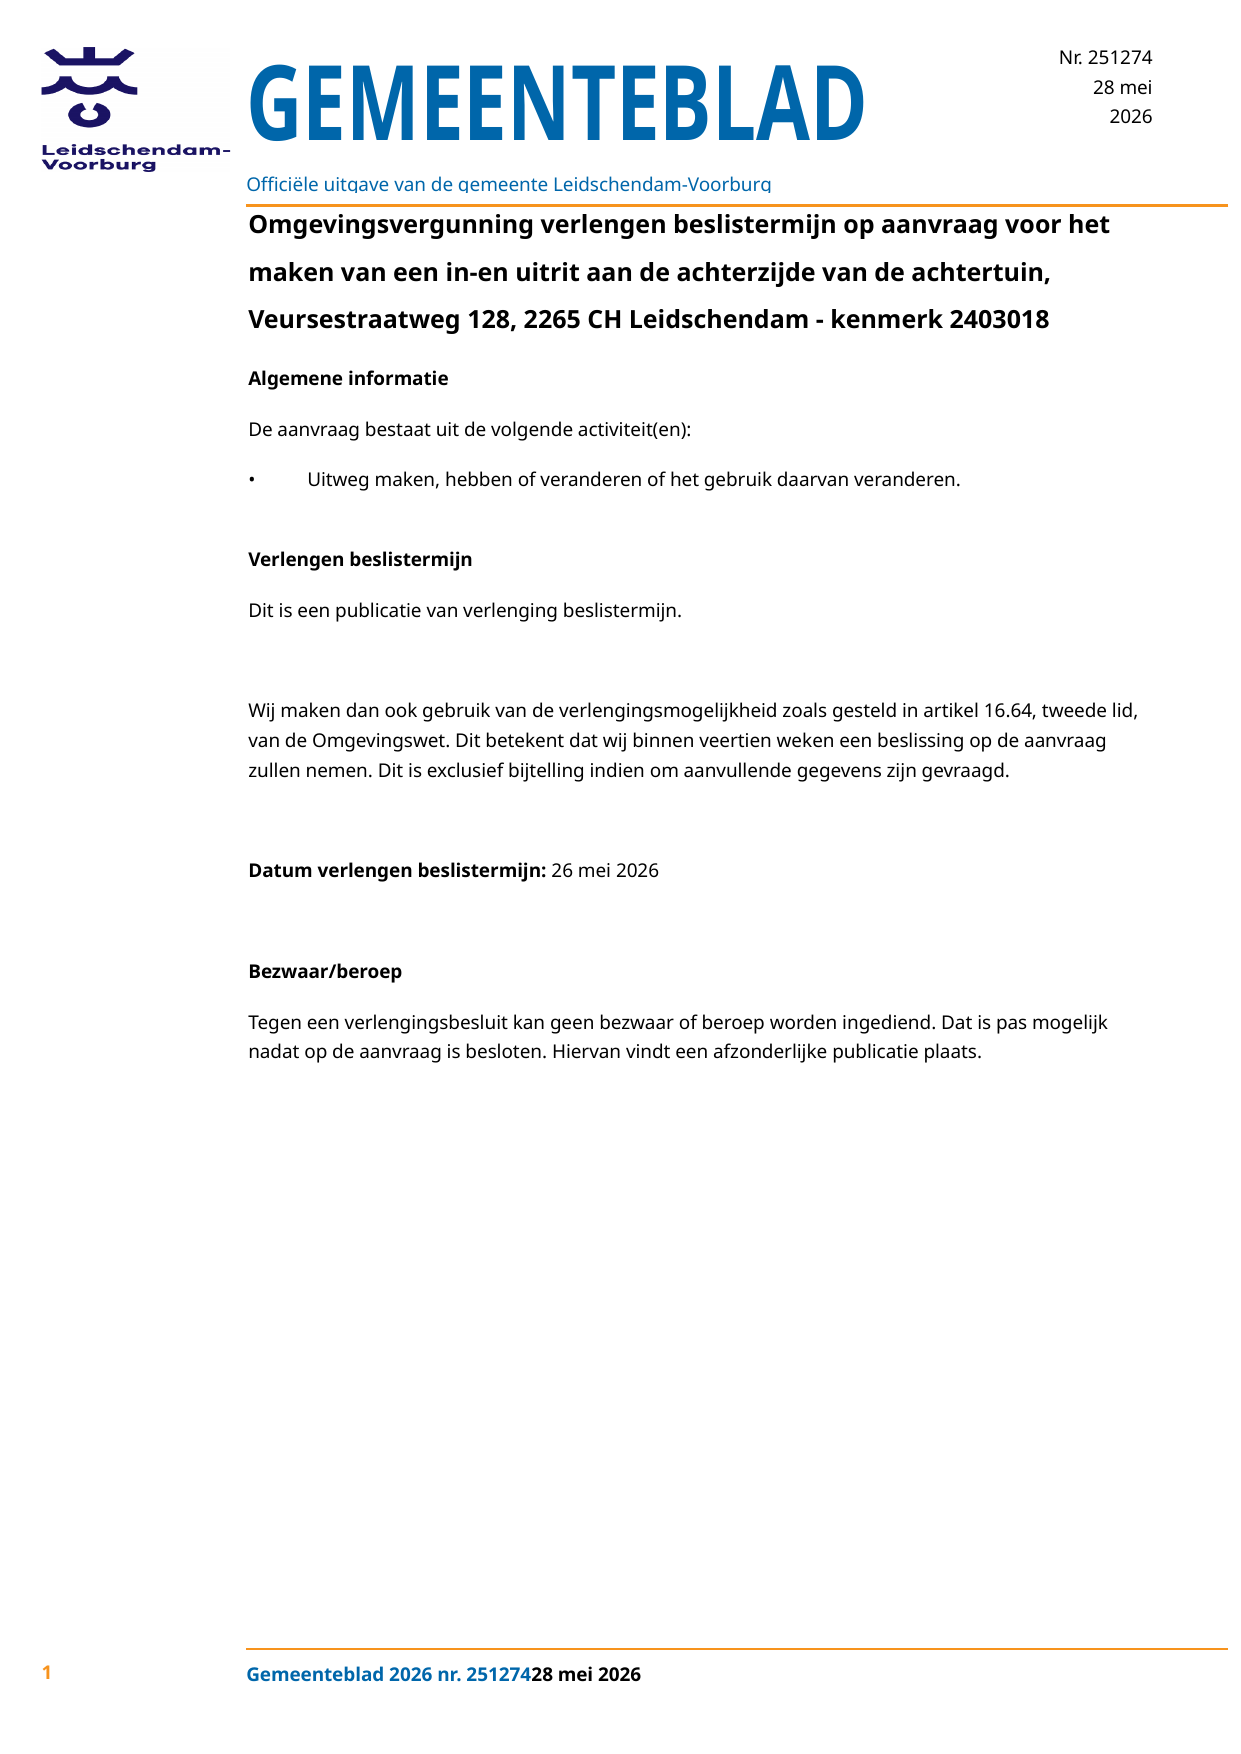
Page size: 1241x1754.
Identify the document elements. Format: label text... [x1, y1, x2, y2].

text Datum verlengen beslistermijn: 26 mei 2026 [248, 858, 1152, 883]
picture [41, 47, 231, 172]
text Verlengen beslistermijn [248, 546, 1152, 572]
text Dit is een publicatie van verlenging beslistermijn. [248, 597, 1152, 622]
text Bezwaar/beroep [248, 958, 1152, 984]
text Algemene informatie [248, 366, 1152, 391]
text Tegen een verlengingsbesluit kan geen bezwaar of beroep worden ingediend. Dat is pas mogelijk nadat op de aanvraag is besloten. Hiervan vindt een afzonderlijke publicatie plaats. [248, 1009, 1152, 1064]
list Uitweg maken, hebben of veranderen of het gebruik daarvan veranderen. [248, 466, 1152, 492]
text Omgevingsvergunning verlengen beslistermijn op aanvraag voor het maken van een in-en uitrit aan de achterzijde van de achtertuin, Veursestraatweg 128, 2265 CH Leidschendam - kenmerk 2403018 [248, 207, 1152, 336]
text Wij maken dan ook gebruik van de verlengingsmogelijkheid zoals gesteld in artikel 16.64, tweede lid, van de Omgevingswet. Dit betekent dat wij binnen veertien weken een beslissing op de aanvraag zullen nemen. Dit is exclusief bijtelling indien om aanvullende gegevens zijn gevraagd. [248, 698, 1152, 782]
text De aanvraag bestaat uit de volgende activiteit(en): [248, 416, 1152, 442]
